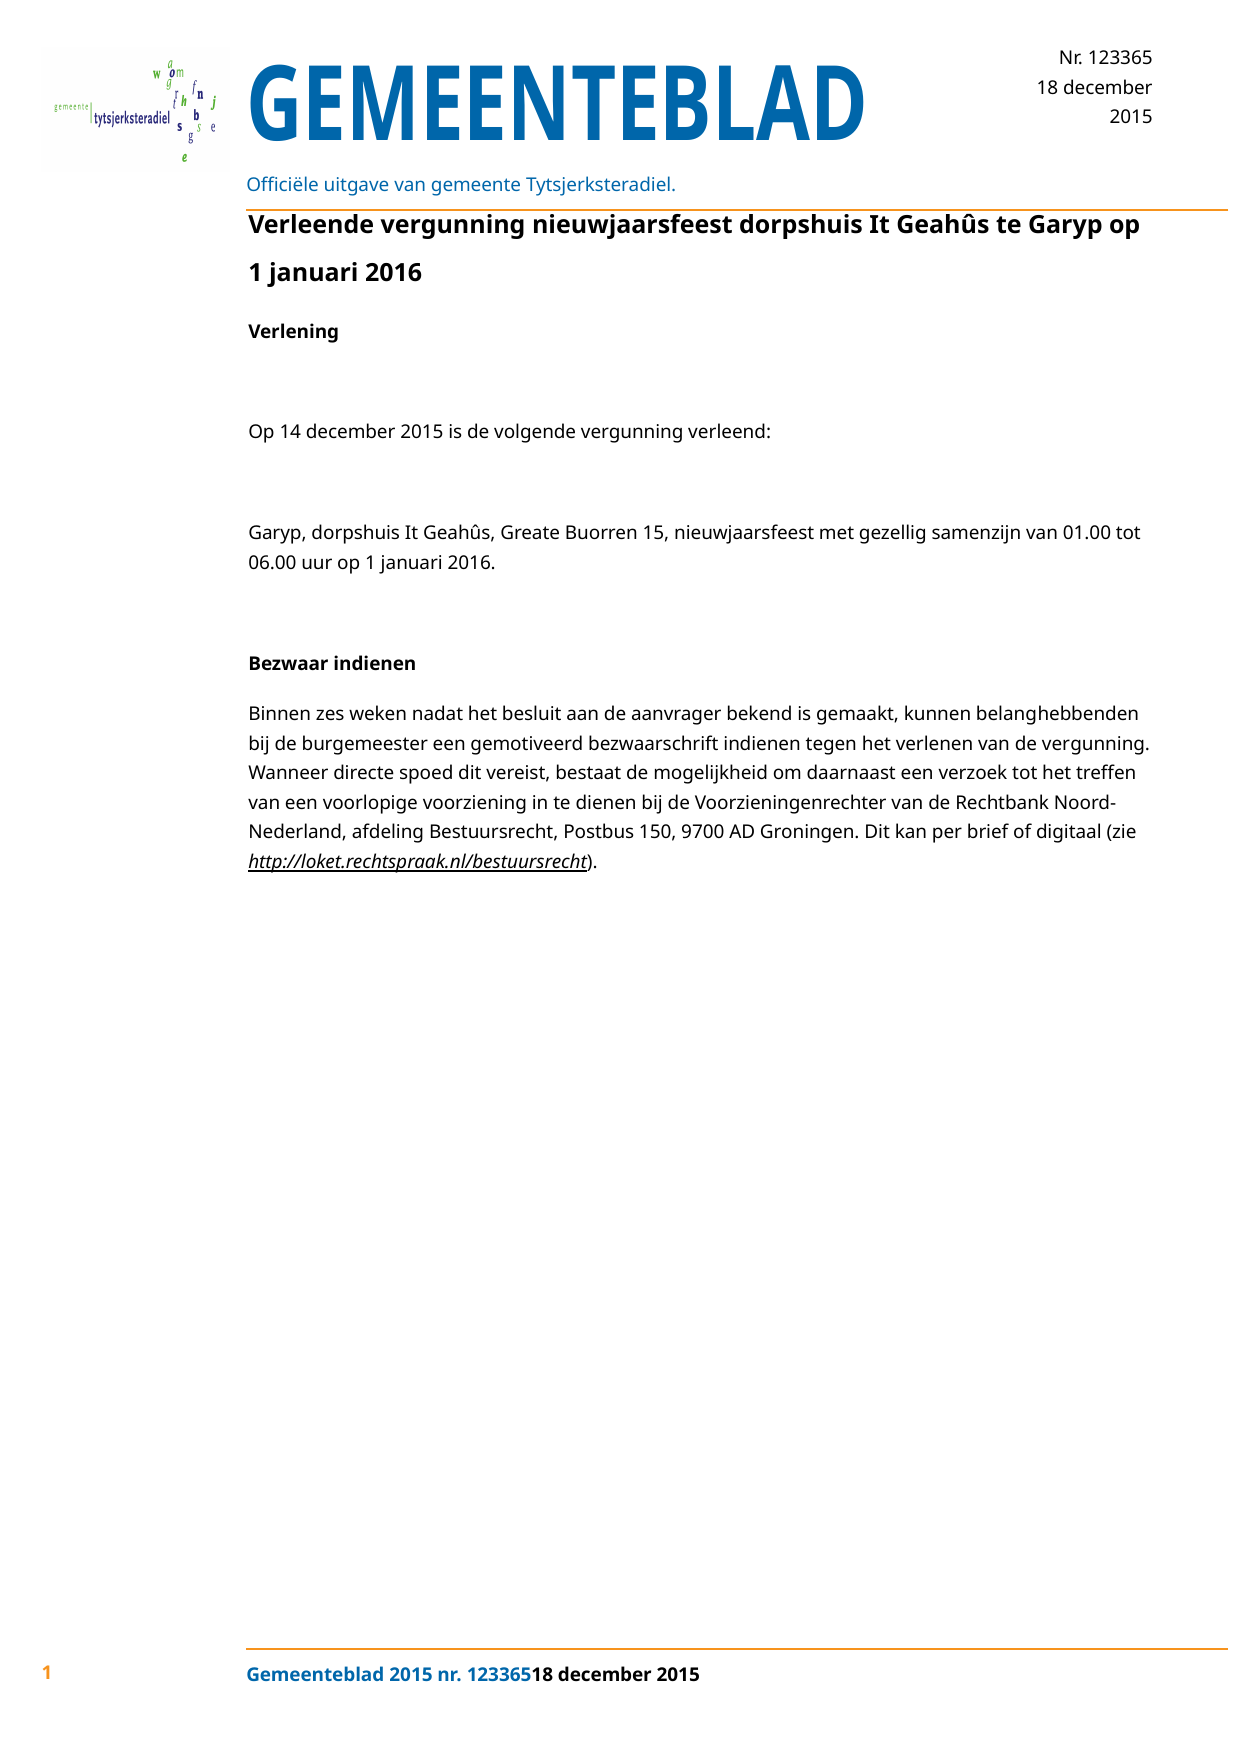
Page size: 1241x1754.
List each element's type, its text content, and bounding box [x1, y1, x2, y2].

text Binnen zes weken nadat het besluit aan de aanvrager bekend is gemaakt, kunnen belang­hebbenden bij de burgemeester een gemotiveerd bezwaarschrift indienen tegen het verlenen van de ver­gunning. Wanneer directe spoed dit vereist, bestaat de mogelijkheid om daarnaast een verzoek tot het treffen van een voorlopige voorziening in te dienen bij de Voorzieningenrechter van de Rechtbank Noord-Nederland, afdeling Bestuursrecht, Postbus 150, 9700 AD Groningen. Dit kan per brief of digitaal (zie http://loket.rechtspraak.nl/bestuursrecht). [248, 700, 1152, 874]
text Garyp, dorpshuis It Geahûs, Greate Buorren 15, nieuwjaarsfeest met gezellig samenzijn van 01.00 tot 06.00 uur op 1 januari 2016. [248, 519, 1152, 575]
text Op 14 december 2015 is de volgende vergunning ver­leend: [248, 419, 1152, 444]
text Verlening [248, 318, 1152, 344]
text Bezwaar indienen [248, 650, 1152, 676]
text Verleende vergunning nieuwjaarsfeest dorpshuis It Geahûs te Garyp op 1 januari 2016 [248, 211, 1152, 288]
picture [41, 47, 231, 172]
